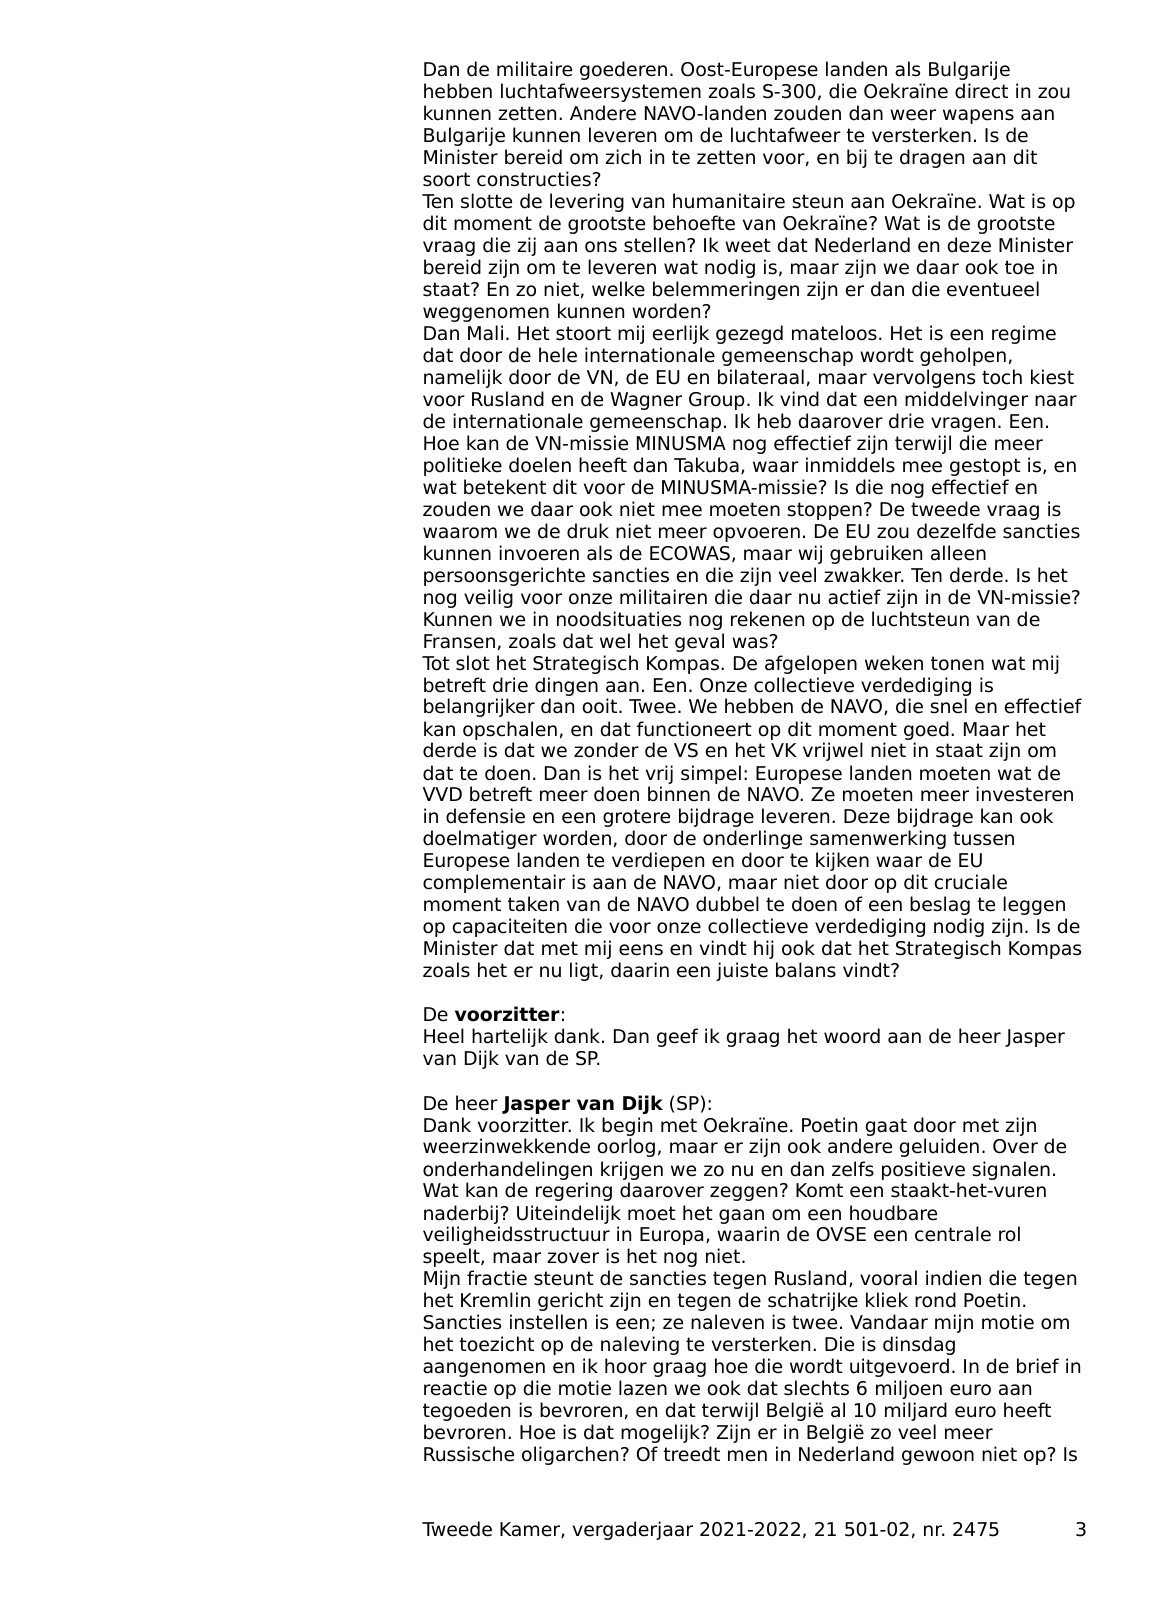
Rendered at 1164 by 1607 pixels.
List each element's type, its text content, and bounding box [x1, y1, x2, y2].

text Tot slot het Strategisch Kompas. De afgelopen weken tonen wat mij betreft drie dingen aan. Een. Onze collectieve verdediging is belangrijker dan ooit. Twee. We hebben de NAVO, die snel en effectief kan opschalen, en dat functioneert op dit moment goed. Maar het derde is dat we zonder de VS en het VK vrijwel niet in staat zijn om dat te doen. Dan is het vrij simpel: Europese landen moeten wat de VVD betreft meer doen binnen de NAVO. Ze moeten meer investeren in defensie en een grotere bijdrage leveren. Deze bijdrage kan ook doelmatiger worden, door de onderlinge samenwerking tussen Europese landen te verdiepen en door te kijken waar de EU complementair is aan de NAVO, maar niet door op dit cruciale moment taken van de NAVO dubbel te doen of een beslag te leggen op capaciteiten die voor onze collectieve verdediging nodig zijn. Is de Minister dat met mij eens en vindt hij ook dat het Strategisch Kompas zoals het er nu ligt, daarin een juiste balans vindt? [422, 652, 1087, 982]
text Dan de militaire goederen. Oost-Europese landen als Bulgarije hebben luchtafweersystemen zoals S-300, die Oekraïne direct in zou kunnen zetten. Andere NAVO-landen zouden dan weer wapens aan Bulgarije kunnen leveren om de luchtafweer te versterken. Is de Minister bereid om zich in te zetten voor, en bij te dragen aan dit soort constructies? [422, 59, 1087, 191]
text De heer Jasper van Dijk (SP): [422, 1092, 1087, 1114]
text Dank voorzitter. Ik begin met Oekraïne. Poetin gaat door met zijn weerzinwekkende oorlog, maar er zijn ook andere geluiden. Over de onderhandelingen krijgen we zo nu en dan zelfs positieve signalen. Wat kan de regering daarover zeggen? Komt een staakt-het-vuren naderbij? Uiteindelijk moet het gaan om een houdbare veiligheidsstructuur in Europa, waarin de OVSE een centrale rol speelt, maar zover is het nog niet. [422, 1114, 1087, 1268]
text Mijn fractie steunt de sancties tegen Rusland, vooral indien die tegen het Kremlin gericht zijn en tegen de schatrijke kliek rond Poetin. Sancties instellen is een; ze naleven is twee. Vandaar mijn motie om het toezicht op de naleving te versterken. Die is dinsdag aangenomen en ik hoor graag hoe die wordt uitgevoerd. In de brief in reactie op die motie lazen we ook dat slechts 6 miljoen euro aan tegoeden is bevroren, en dat terwijl België al 10 miljard euro heeft bevroren. Hoe is dat mogelijk? Zijn er in België zo veel meer Russische oligarchen? Of treedt men in Nederland gewoon niet op? Is [422, 1268, 1087, 1466]
text Dan Mali. Het stoort mij eerlijk gezegd mateloos. Het is een regime dat door de hele internationale gemeenschap wordt geholpen, namelijk door de VN, de EU en bilateraal, maar vervolgens toch kiest voor Rusland en de Wagner Group. Ik vind dat een middelvinger naar de internationale gemeenschap. Ik heb daarover drie vragen. Een. Hoe kan de VN-missie MINUSMA nog effectief zijn terwijl die meer politieke doelen heeft dan Takuba, waar inmiddels mee gestopt is, en wat betekent dit voor de MINUSMA-missie? Is die nog effectief en zouden we daar ook niet mee moeten stoppen? De tweede vraag is waarom we de druk niet meer opvoeren. De EU zou dezelfde sancties kunnen invoeren als de ECOWAS, maar wij gebruiken alleen persoonsgerichte sancties en die zijn veel zwakker. Ten derde. Is het nog veilig voor onze militairen die daar nu actief zijn in de VN-missie? Kunnen we in noodsituaties nog rekenen op de luchtsteun van de Fransen, zoals dat wel het geval was? [422, 323, 1087, 652]
text De voorzitter: [422, 1004, 1087, 1026]
text Ten slotte de levering van humanitaire steun aan Oekraïne. Wat is op dit moment de grootste behoefte van Oekraïne? Wat is de grootste vraag die zij aan ons stellen? Ik weet dat Nederland en deze Minister bereid zijn om te leveren wat nodig is, maar zijn we daar ook toe in staat? En zo niet, welke belemmeringen zijn er dan die eventueel weggenomen kunnen worden? [422, 191, 1087, 323]
text Heel hartelijk dank. Dan geef ik graag het woord aan de heer Jasper van Dijk van de SP. [422, 1026, 1087, 1070]
